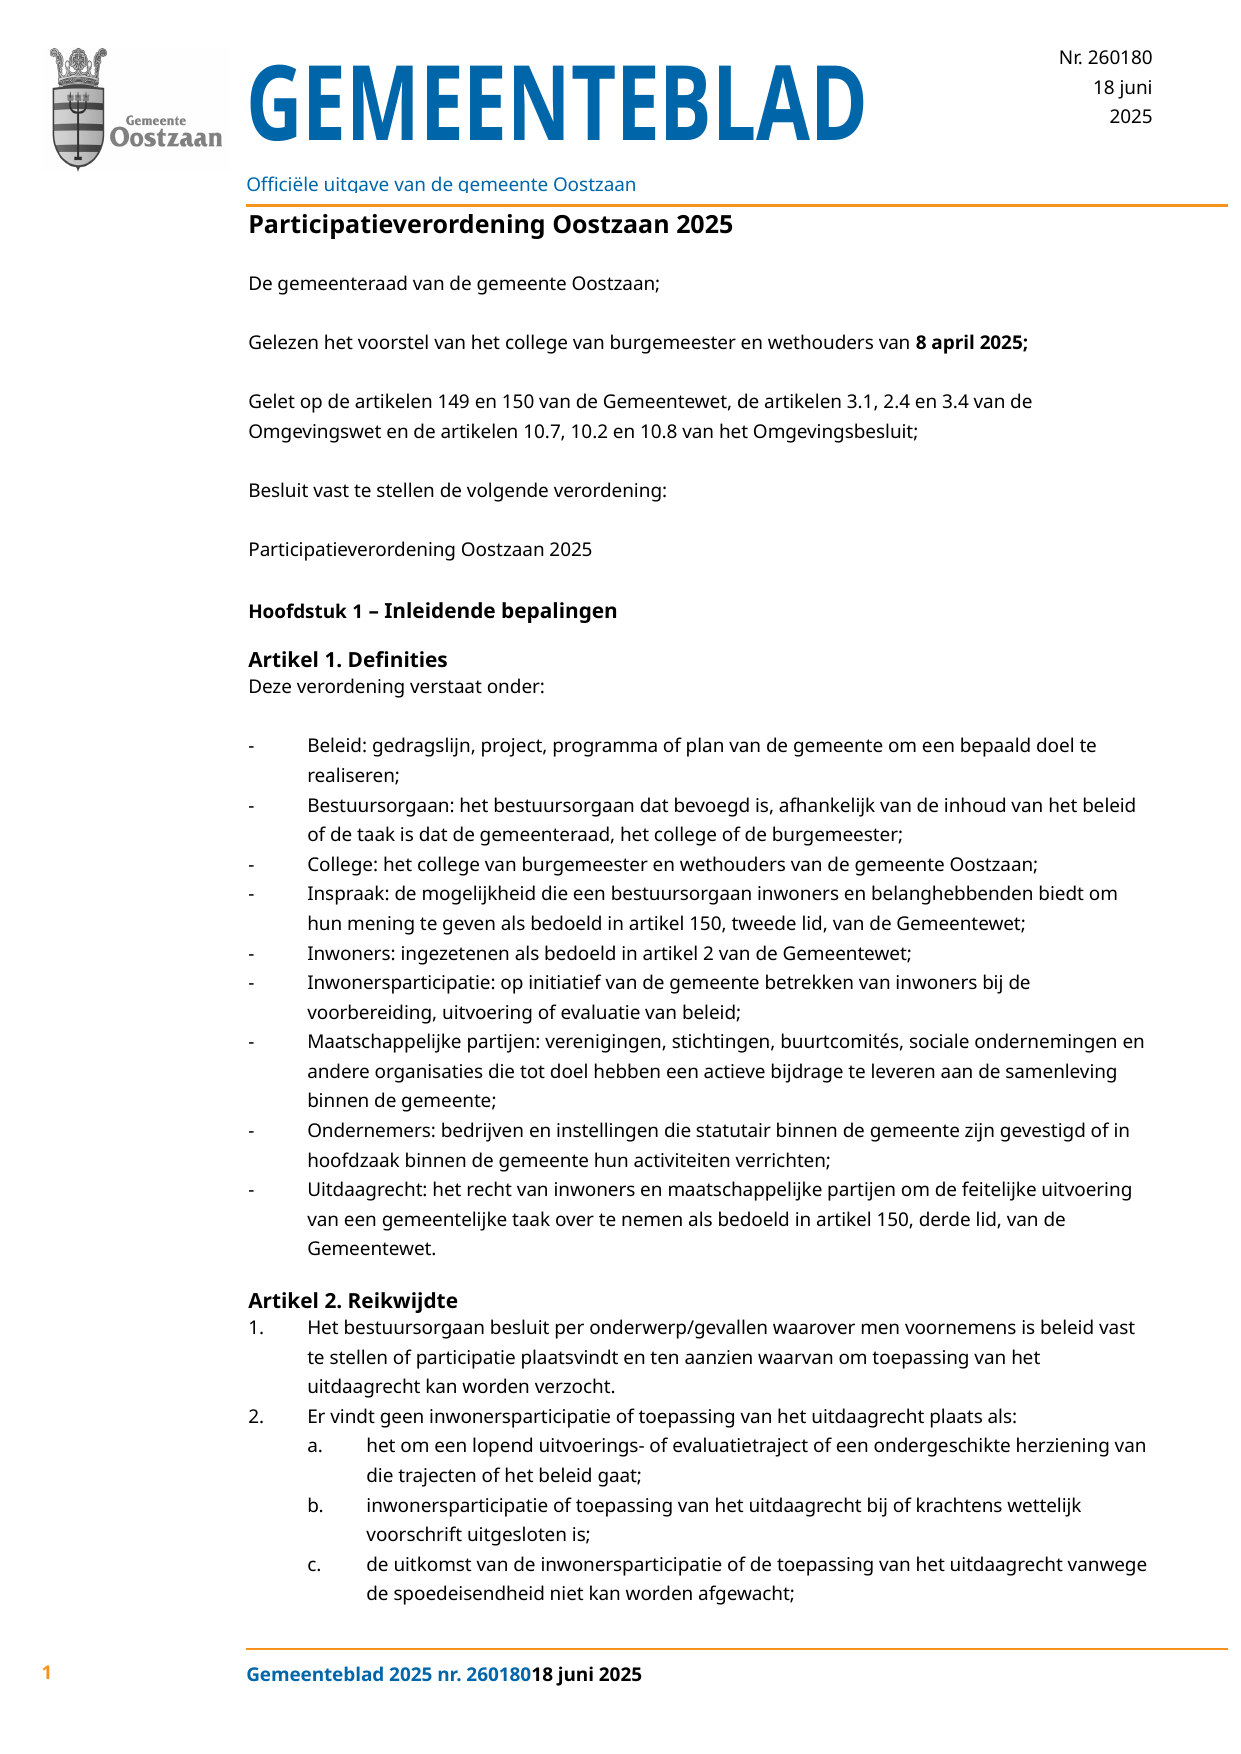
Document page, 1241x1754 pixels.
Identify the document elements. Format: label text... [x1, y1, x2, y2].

picture [41, 47, 231, 172]
list Uitdaagrecht: het recht van inwoners en maatschappelijke partijen om de feitelijke uitvoering van een gemeentelijke taak over te nemen als bedoeld in artikel 150, derde lid, van de Gemeentewet. [248, 1176, 1152, 1261]
text Deze verordening verstaat onder: [248, 673, 1152, 699]
list het om een lopend uitvoerings- of evaluatietraject of een ondergeschikte herziening van die trajecten of het beleid gaat; [307, 1433, 1152, 1488]
list Maatschappelijke partijen: verenigingen, stichtingen, buurtcomités, sociale ondernemingen en andere organisaties die tot doel hebben een actieve bijdrage te leveren aan de samenleving binnen de gemeente; [248, 1028, 1152, 1113]
list Er vindt geen inwonersparticipatie of toepassing van het uitdaagrecht plaats als: [248, 1403, 1152, 1429]
list Inwoners: ingezetenen als bedoeld in artikel 2 van de Gemeentewet; [248, 940, 1152, 965]
text Artikel 2. Reikwijdte [248, 1286, 1152, 1314]
list Het bestuursorgaan besluit per onderwerp/gevallen waarover men voornemens is beleid vast te stellen of participatie plaatsvindt en ten aanzien waarvan om toepassing van het uitdaagrecht kan worden verzocht. [248, 1314, 1152, 1399]
list Inwonersparticipatie: op initiatief van de gemeente betrekken van inwoners bij de voorbereiding, uitvoering of evaluatie van beleid; [248, 969, 1152, 1024]
text De gemeenteraad van de gemeente Oostzaan; [248, 270, 1152, 296]
list Bestuursorgaan: het bestuursorgaan dat bevoegd is, afhankelijk van de inhoud van het beleid of de taak is dat de gemeenteraad, het college of de burgemeester; [248, 792, 1152, 847]
list de uitkomst van de inwonersparticipatie of de toepassing van het uitdaagrecht vanwege de spoedeisendheid niet kan worden afgewacht; [307, 1551, 1152, 1606]
list College: het college van burgemeester en wethouders van de gemeente Oostzaan; [248, 851, 1152, 877]
text Besluit vast te stellen de volgende verordening: [248, 477, 1152, 503]
text Participatieverordening Oostzaan 2025 [248, 537, 1152, 562]
text Hoofdstuk 1 – Inleidende bepalingen [248, 596, 1152, 624]
list Beleid: gedragslijn, project, programma of plan van de gemeente om een bepaald doel te realiseren; [248, 733, 1152, 788]
text Artikel 1. Definities [248, 645, 1152, 673]
list Ondernemers: bedrijven en instellingen die statutair binnen de gemeente zijn gevestigd of in hoofdzaak binnen de gemeente hun activiteiten verrichten; [248, 1117, 1152, 1172]
list Inspraak: de mogelijkheid die een bestuursorgaan inwoners en belanghebbenden biedt om hun mening te geven als bedoeld in artikel 150, tweede lid, van de Gemeentewet; [248, 881, 1152, 936]
text Gelezen het voorstel van het college van burgemeester en wethouders van 8 april 2025; [248, 329, 1152, 355]
text Gelet op de artikelen 149 en 150 van de Gemeentewet, de artikelen 3.1, 2.4 en 3.4 van de Omgevingswet en de artikelen 10.7, 10.2 en 10.8 van het Omgevingsbesluit; [248, 389, 1152, 444]
list inwonersparticipatie of toepassing van het uitdaagrecht bij of krachtens wettelijk voorschrift uitgesloten is; [307, 1492, 1152, 1547]
text Participatieverordening Oostzaan 2025 [248, 207, 1152, 241]
